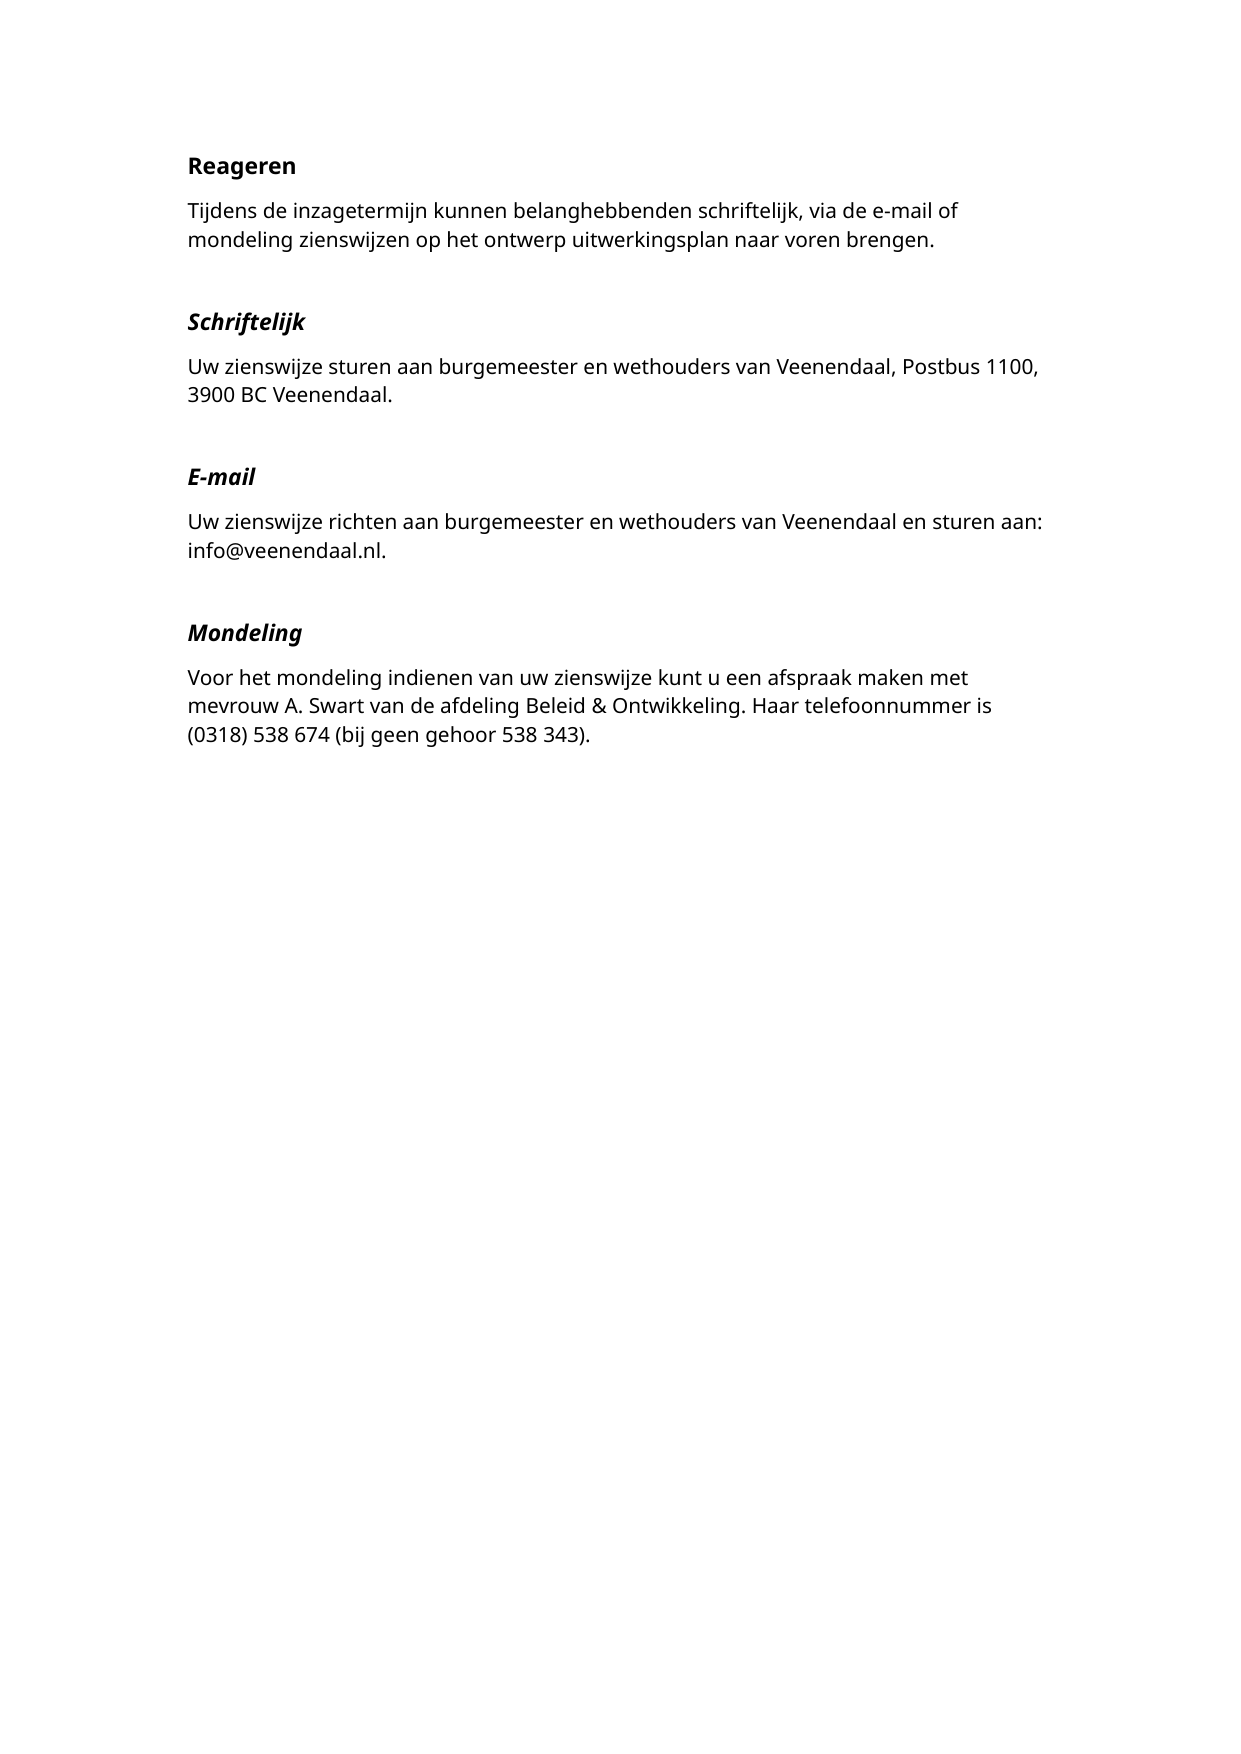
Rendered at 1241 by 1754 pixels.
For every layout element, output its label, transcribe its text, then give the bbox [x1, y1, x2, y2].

subtitle E-mail [187, 461, 1053, 492]
text Tijdens de inzagetermijn kunnen belanghebbenden schriftelijk, via de e-mail of mondeling zienswijzen op het ontwerp uitwerkingsplan naar voren brengen. [187, 196, 1053, 253]
text Uw zienswijze richten aan burgemeester en wethouders van Veenendaal en sturen aan: info@veenendaal.nl. [187, 507, 1053, 564]
subtitle Mondeling [187, 617, 1053, 648]
subtitle Reageren [187, 150, 1053, 181]
text Voor het mondeling indienen van uw zienswijze kunt u een afspraak maken met mevrouw A. Swart van de afdeling Beleid & Ontwikkeling. Haar telefoonnummer is (0318) 538 674 (bij geen gehoor 538 343). [187, 663, 1053, 748]
text Uw zienswijze sturen aan burgemeester en wethouders van Veenendaal, Postbus 1100, 3900 BC Veenendaal. [187, 352, 1053, 409]
subtitle Schriftelijk [187, 306, 1053, 337]
